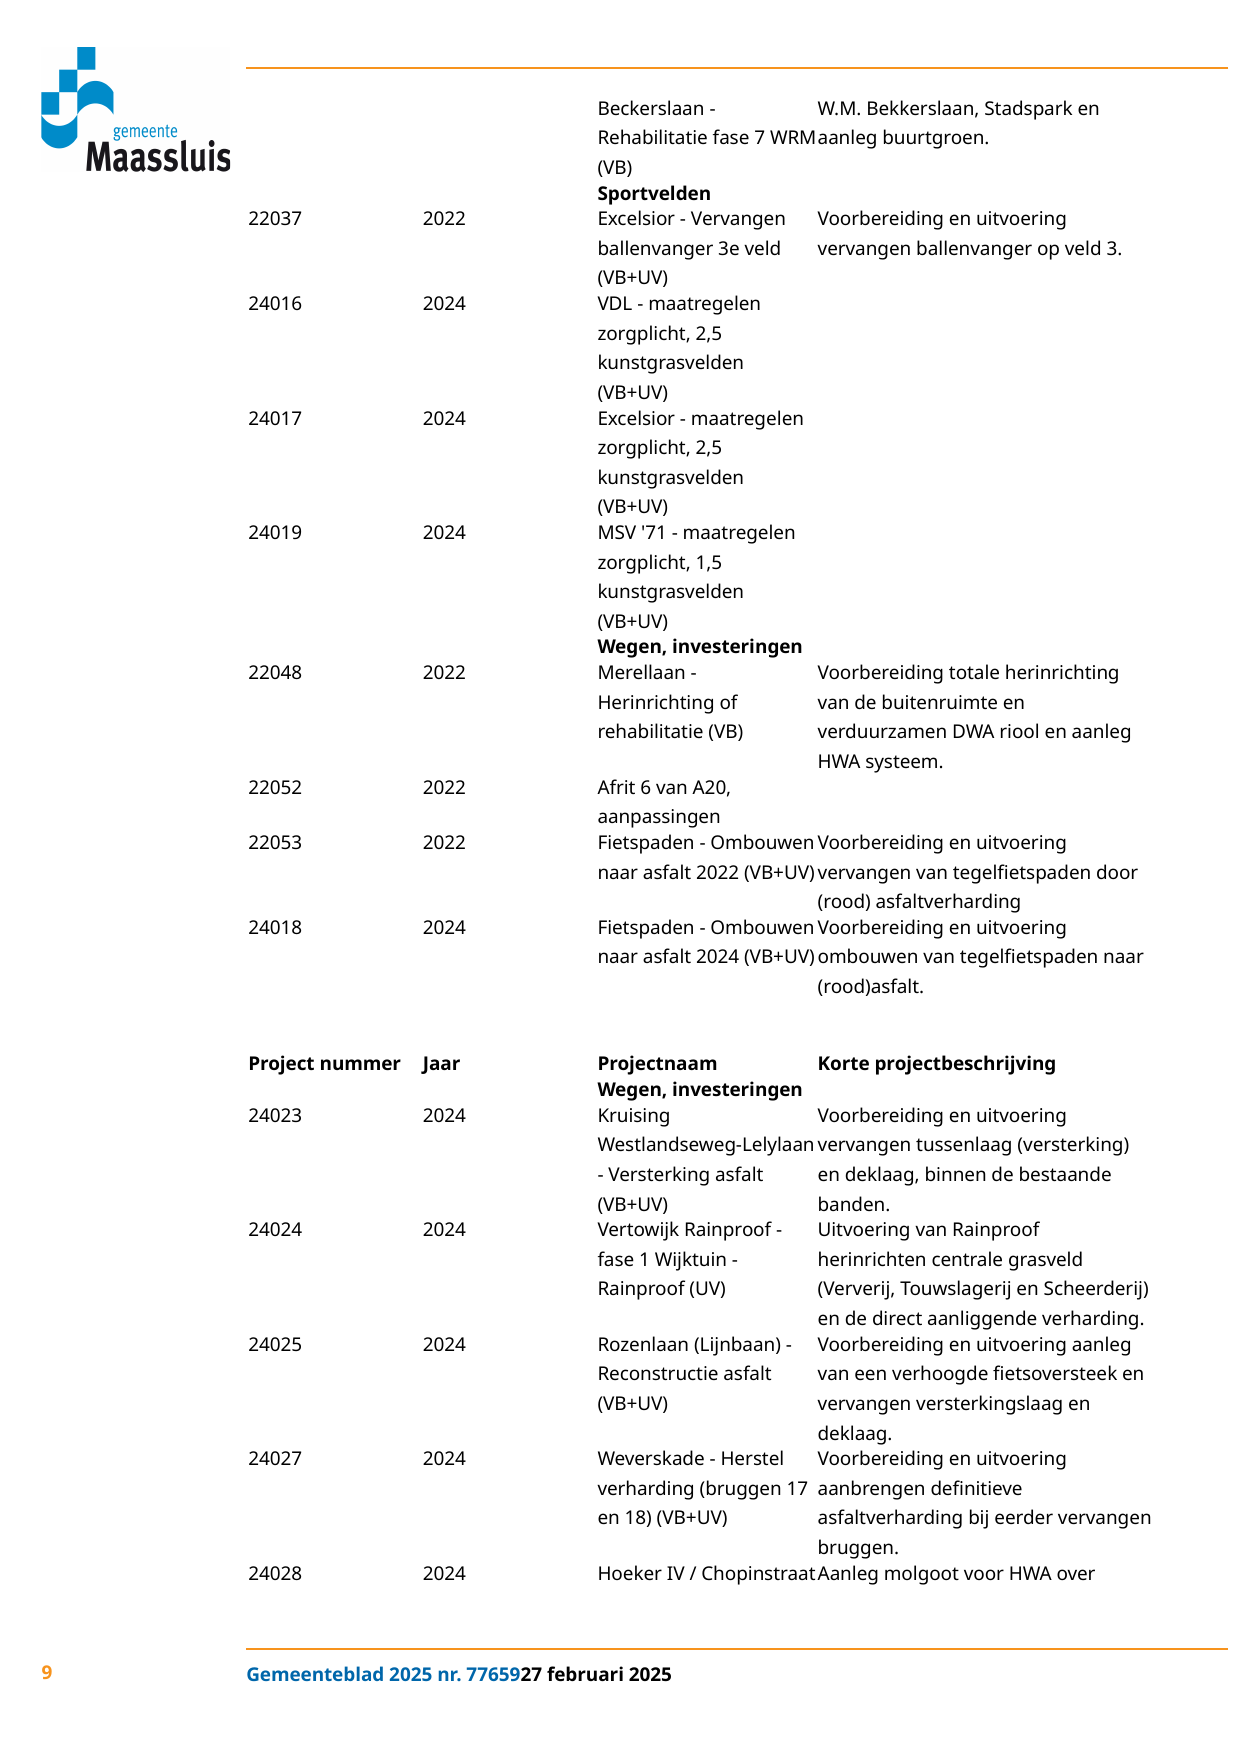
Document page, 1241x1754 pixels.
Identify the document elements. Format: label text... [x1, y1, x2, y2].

table_cell 24024 [248, 1216, 423, 1331]
table_cell 2022 [423, 660, 597, 774]
table_cell 2024 [423, 290, 597, 405]
table_cell 2022 [423, 774, 597, 829]
table_cell 24025 [248, 1331, 423, 1445]
table_cell [597, 1025, 817, 1051]
table_cell Afrit 6 van A20, aanpassingen [597, 774, 817, 829]
picture [41, 47, 231, 172]
table_cell Sportvelden [597, 180, 817, 205]
table_cell [597, 999, 817, 1025]
table_cell W.M. Bekkerslaan, Stadspark en aanleg buurtgroen. [818, 95, 1152, 180]
table_cell [818, 999, 1152, 1025]
table_cell 24018 [248, 914, 423, 999]
table_cell Rozenlaan (Lijnbaan) - Reconstructie asfalt (VB+UV) [597, 1331, 817, 1445]
table_cell 2024 [423, 914, 597, 999]
table_cell 24019 [248, 519, 423, 634]
table_cell 22053 [248, 829, 423, 914]
table_cell Wegen, investeringen [597, 1076, 817, 1102]
table_cell Beckerslaan - Rehabilitatie fase 7 WRM (VB) [597, 95, 817, 180]
table_cell Fietspaden - Ombouwen naar asfalt 2024 (VB+UV) [597, 914, 817, 999]
table_cell [423, 999, 597, 1025]
table_cell [248, 634, 423, 659]
table_cell [818, 519, 1152, 634]
table_cell 24028 [248, 1560, 423, 1586]
table_cell [248, 1025, 423, 1051]
table_cell Project nummer [248, 1051, 423, 1076]
table_cell [818, 180, 1152, 205]
table_cell Voorbereiding totale herinrichting van de buitenruimte en verduurzamen DWA riool en aanleg HWA systeem. [818, 660, 1152, 774]
table_cell 2024 [423, 1102, 597, 1216]
table_cell Korte projectbeschrijving [818, 1051, 1152, 1076]
table_cell Projectnaam [597, 1051, 817, 1076]
table_cell Kruising Westlandseweg-Lelylaan - Versterking asfalt (VB+UV) [597, 1102, 817, 1216]
table_cell 2024 [423, 1560, 597, 1586]
table_cell MSV '71 - maatregelen zorgplicht, 1,5 kunstgrasvelden (VB+UV) [597, 519, 817, 634]
table_cell [818, 290, 1152, 405]
table_cell 24017 [248, 405, 423, 519]
table_cell [818, 1076, 1152, 1102]
table_cell [248, 180, 423, 205]
table_cell 24023 [248, 1102, 423, 1216]
table_cell [423, 95, 597, 180]
table_cell Voorbereiding en uitvoering ombouwen van tegelfietspaden naar (rood)asfalt. [818, 914, 1152, 999]
table_cell [423, 1076, 597, 1102]
table_cell Voorbereiding en uitvoering aanleg van een verhoogde fietsoversteek en vervangen versterkingslaag en deklaag. [818, 1331, 1152, 1445]
table_cell 2022 [423, 829, 597, 914]
table_cell Voorbereiding en uitvoering vervangen tussenlaag (versterking) en deklaag, binnen de bestaande banden. [818, 1102, 1152, 1216]
table_cell Excelsior - Vervangen ballenvanger 3e veld (VB+UV) [597, 205, 817, 290]
table_cell [423, 1025, 597, 1051]
table_cell [818, 634, 1152, 659]
table_cell VDL - maatregelen zorgplicht, 2,5 kunstgrasvelden (VB+UV) [597, 290, 817, 405]
table_cell Voorbereiding en uitvoering aanbrengen definitieve asfaltverharding bij eerder vervangen bruggen. [818, 1445, 1152, 1560]
table_cell [248, 95, 423, 180]
picture [41, 47, 77, 92]
table_cell 22052 [248, 774, 423, 829]
table_cell Jaar [423, 1051, 597, 1076]
table_cell 2024 [423, 1216, 597, 1331]
table_cell Voorbereiding en uitvoering vervangen van tegelfietspaden door (rood) asfaltverharding [818, 829, 1152, 914]
table_cell 2024 [423, 1445, 597, 1560]
table_cell Aanleg molgoot voor HWA over [818, 1560, 1152, 1586]
table_cell Hoeker IV / Chopinstraat [597, 1560, 817, 1586]
table_cell Fietspaden - Ombouwen naar asfalt 2022 (VB+UV) [597, 829, 817, 914]
table_cell Uitvoering van Rainproof herinrichten centrale grasveld (Ververij, Touwslagerij en Scheerderij) en de direct aanliggende verharding. [818, 1216, 1152, 1331]
table_cell 22048 [248, 660, 423, 774]
table_cell [818, 774, 1152, 829]
table_cell 2024 [423, 1331, 597, 1445]
table_cell Voorbereiding en uitvoering vervangen ballenvanger op veld 3. [818, 205, 1152, 290]
table_cell 24027 [248, 1445, 423, 1560]
table_cell Vertowijk Rainproof - fase 1 Wijktuin - Rainproof (UV) [597, 1216, 817, 1331]
table_cell [818, 405, 1152, 519]
table_cell 22037 [248, 205, 423, 290]
table_cell Merellaan - Herinrichting of rehabilitatie (VB) [597, 660, 817, 774]
table_cell [248, 1076, 423, 1102]
table_cell 2024 [423, 405, 597, 519]
table_cell Wegen, investeringen [597, 634, 817, 659]
table_cell [423, 634, 597, 659]
table_cell [423, 180, 597, 205]
table_cell [818, 1025, 1152, 1051]
table_cell 2022 [423, 205, 597, 290]
table_cell 2024 [423, 519, 597, 634]
table_cell Excelsior - maatregelen zorgplicht, 2,5 kunstgrasvelden (VB+UV) [597, 405, 817, 519]
table_cell [248, 999, 423, 1025]
table_cell Weverskade - Herstel verharding (bruggen 17 en 18) (VB+UV) [597, 1445, 817, 1560]
table_cell 24016 [248, 290, 423, 405]
